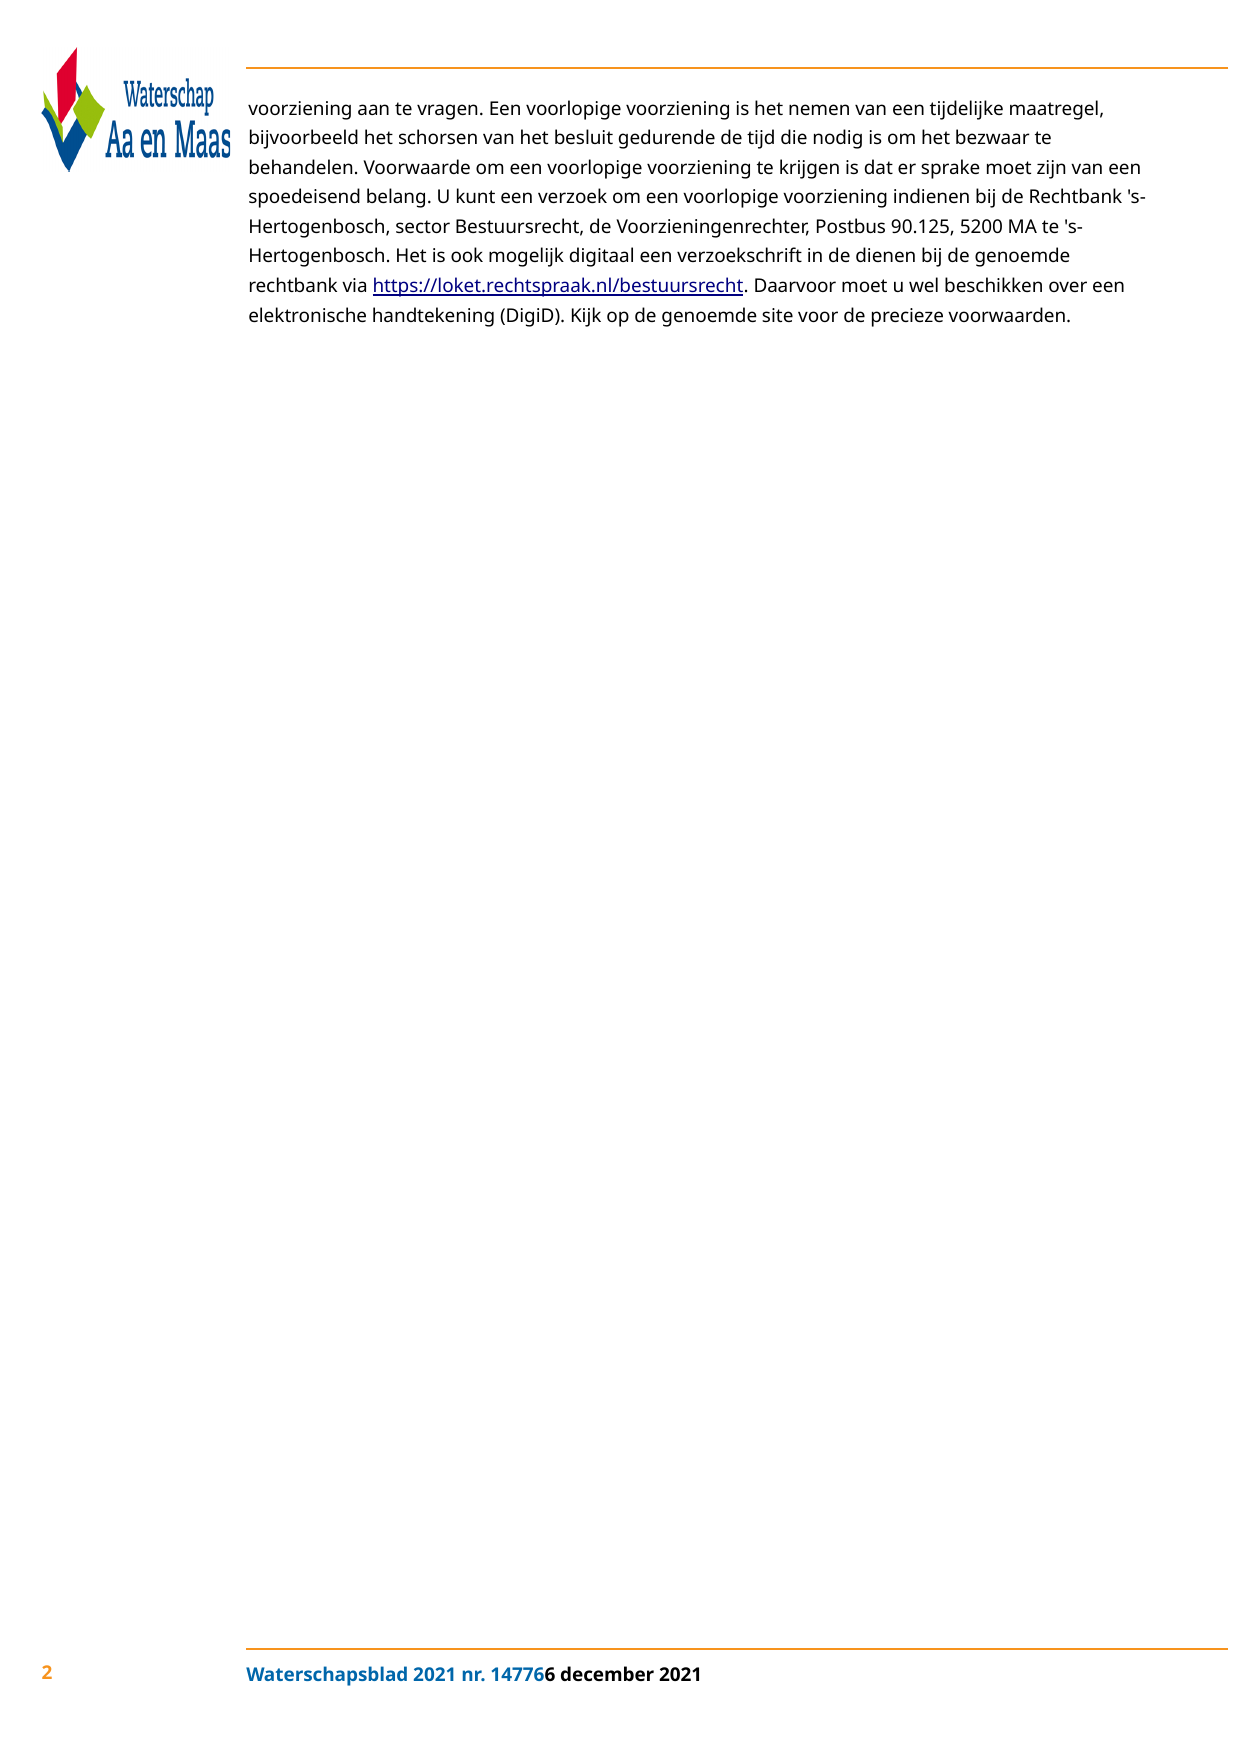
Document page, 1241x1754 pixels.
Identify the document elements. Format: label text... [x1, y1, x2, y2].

picture [41, 47, 231, 172]
text voorziening aan te vragen. Een voorlopige voorziening is het nemen van een tijdelijke maatregel, bijvoorbeeld het schorsen van het besluit gedurende de tijd die nodig is om het bezwaar te behandelen. Voorwaarde om een voorlopige voorziening te krijgen is dat er sprake moet zijn van een spoedeisend belang. U kunt een verzoek om een voorlopige voorziening indienen bij de Rechtbank 's-Hertogenbosch, sector Bestuursrecht, de Voorzieningenrechter, Postbus 90.125, 5200 MA te 's-Hertogenbosch. Het is ook mogelijk digitaal een verzoekschrift in de dienen bij de genoemde rechtbank via https://loket.rechtspraak.nl/bestuursrecht. Daarvoor moet u wel beschikken over een elektronische handtekening (DigiD). Kijk op de genoemde site voor de precieze voorwaarden. [248, 95, 1152, 328]
